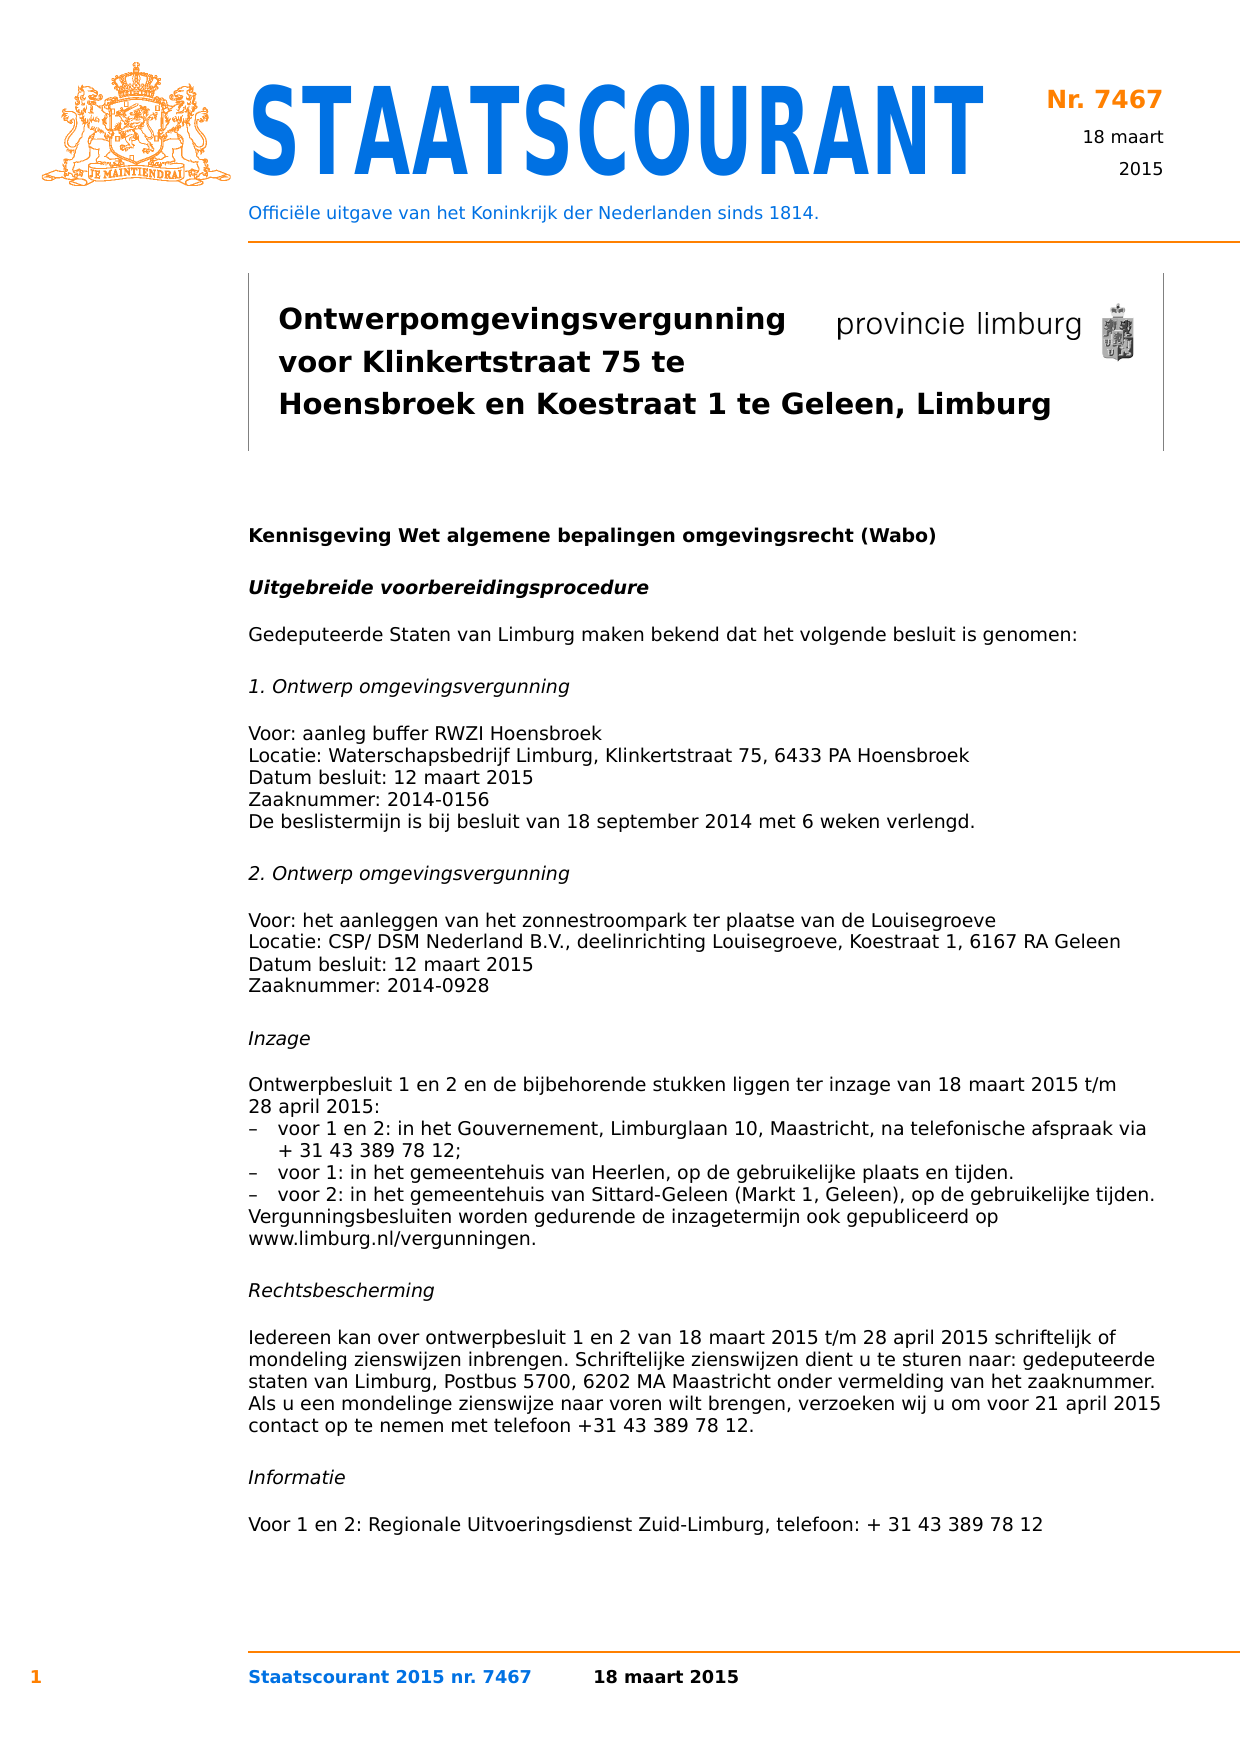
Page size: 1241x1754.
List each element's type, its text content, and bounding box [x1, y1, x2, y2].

table_cell Officiële uitgave van het Koninkrijk der Nederlanden sinds 1814. [248, 203, 1240, 241]
subtitle Inzage [248, 1027, 1163, 1049]
text Voor 1 en 2: Regionale Uitvoeringsdienst Zuid-Limburg, telefoon: + 31 43 389 78 12 [248, 1514, 1163, 1536]
table_header [25, 62, 248, 241]
subtitle Ontwerpomgevingsvergunning voor Klinkertstraat 75 te Hoensbroek en Koestraat 1 te Geleen, Limburg [249, 273, 1163, 451]
text Zaaknummer: 2014-0156 [248, 788, 1163, 811]
text Ontwerpbesluit 1 en 2 en de bijbehorende stukken liggen ter inzage van 18 maart 2015 t/m 28 april 2015: [248, 1074, 1163, 1118]
text Gedeputeerde Staten van Limburg maken bekend dat het volgende besluit is genomen: [248, 624, 1163, 646]
subtitle Kennisgeving Wet algemene bepalingen omgevingsrecht (Wabo) [248, 525, 1163, 547]
text – voor 1 en 2: in het Gouvernement, Limburglaan 10, Maastricht, na telefonische afspraak via [248, 1118, 1163, 1140]
text + 31 43 389 78 12; [277, 1140, 1163, 1162]
table_cell 2015 [998, 153, 1240, 203]
table_header STAATSCOURANT [248, 62, 998, 203]
subtitle 2. Ontwerp omgevingsvergunning [248, 862, 1163, 884]
text Zaaknummer: 2014-0928 [248, 975, 1163, 997]
text De beslistermijn is bij besluit van 18 september 2014 met 6 weken verlengd. [248, 811, 1163, 832]
text Voor: aanleg buffer RWZI Hoensbroek [248, 723, 1163, 744]
subtitle Rechtsbescherming [248, 1280, 1163, 1302]
subtitle Uitgebreide voorbereidingsprocedure [248, 577, 1163, 599]
text Locatie: Waterschapsbedrijf Limburg, Klinkertstraat 75, 6433 PA Hoensbroek [248, 744, 1163, 767]
table_cell 18 maart [998, 121, 1240, 153]
text Voor: het aanleggen van het zonnestroompark ter plaatse van de Louisegroeve [248, 909, 1163, 931]
picture [41, 62, 231, 186]
text Datum besluit: 12 maart 2015 [248, 953, 1163, 975]
text Locatie: CSP/ DSM Nederland B.V., deelinrichting Louisegroeve, Koestraat 1, 6167 RA Geleen [248, 931, 1163, 953]
picture [838, 302, 1134, 362]
text Vergunningsbesluiten worden gedurende de inzagetermijn ook gepubliceerd op www.limburg.nl/vergunningen. [248, 1206, 1163, 1250]
subtitle 1. Ontwerp omgevingsvergunning [248, 676, 1163, 698]
text – voor 2: in het gemeentehuis van Sittard-Geleen (Markt 1, Geleen), op de gebruikelijke tijden. [248, 1184, 1163, 1206]
text – voor 1: in het gemeentehuis van Heerlen, op de gebruikelijke plaats en tijden. [248, 1162, 1163, 1184]
subtitle Informatie [248, 1467, 1163, 1489]
text Datum besluit: 12 maart 2015 [248, 767, 1163, 788]
table_header Nr. 7467 [998, 62, 1240, 121]
text Iedereen kan over ontwerpbesluit 1 en 2 van 18 maart 2015 t/m 28 april 2015 schriftelijk of mondeling zienswijzen inbrengen. Schriftelijke zienswijzen dient u te sturen naar: gedeputeerde staten van Limburg, Postbus 5700, 6202 MA Maastricht onder vermelding van het zaaknummer. Als u een mondelinge zienswijze naar voren wilt brengen, verzoeken wij u om voor 21 april 2015 contact op te nemen met telefoon +31 43 389 78 12. [248, 1327, 1163, 1437]
